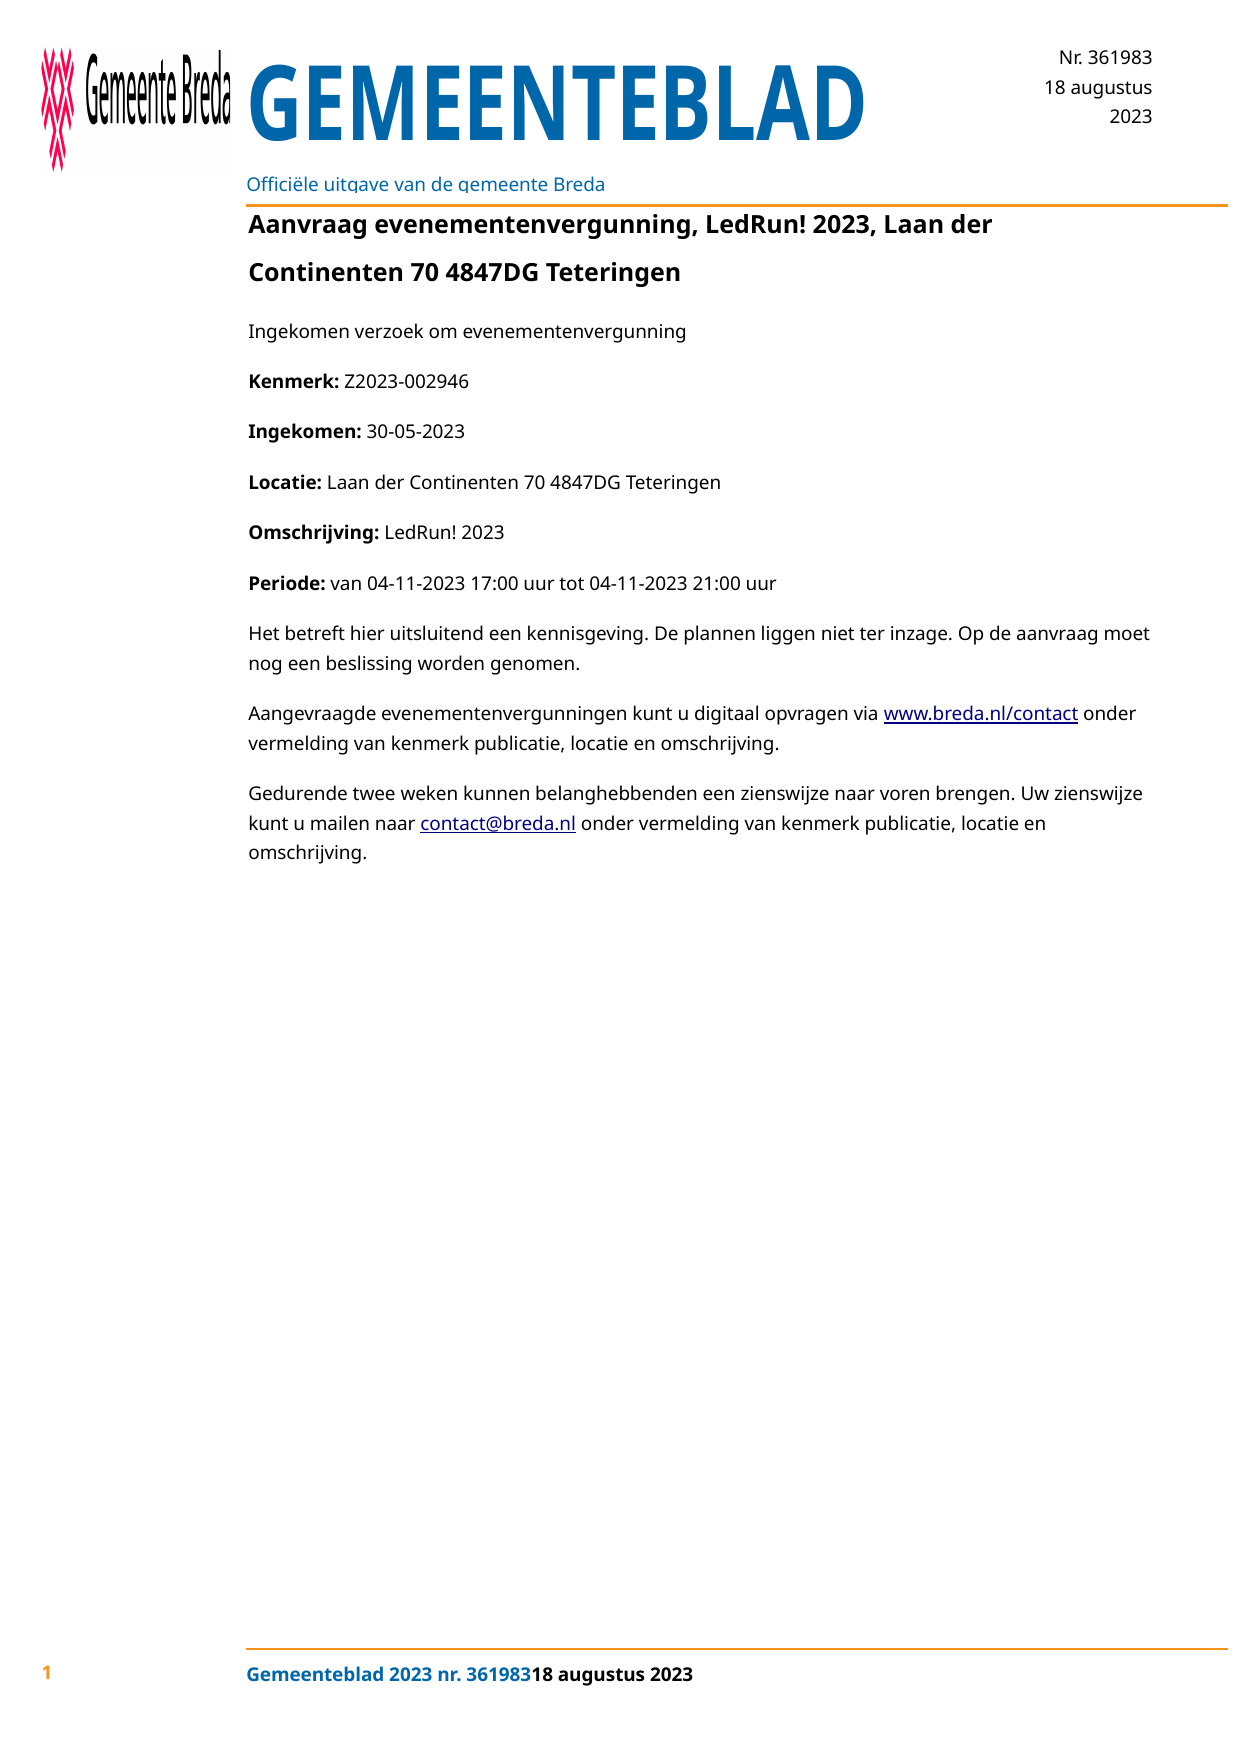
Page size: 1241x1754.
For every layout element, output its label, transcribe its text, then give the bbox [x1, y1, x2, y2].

text Ingekomen verzoek om evenementenvergunning [248, 318, 1152, 344]
text Aangevraagde evenementenvergunningen kunt u digitaal opvragen via www.breda.nl/contact onder vermelding van kenmerk publicatie, locatie en omschrijving. [248, 700, 1152, 756]
text Gedurende twee weken kunnen belanghebbenden een zienswijze naar voren brengen. Uw zienswijze kunt u mailen naar contact@breda.nl onder vermelding van kenmerk publicatie, locatie en omschrijving. [248, 780, 1152, 865]
text Het betreft hier uitsluitend een kennisgeving. De plannen liggen niet ter inzage. Op de aanvraag moet nog een beslissing worden genomen. [248, 620, 1152, 676]
text Periode: van 04-11-2023 17:00 uur tot 04-11-2023 21:00 uur [248, 570, 1152, 596]
text Aanvraag evenementenvergunning, LedRun! 2023, Laan der Continenten 70 4847DG Teteringen [248, 207, 1152, 288]
text Kenmerk: Z2023-002946 [248, 368, 1152, 394]
text Locatie: Laan der Continenten 70 4847DG Teteringen [248, 469, 1152, 495]
text Omschrijving: LedRun! 2023 [248, 519, 1152, 545]
picture [41, 47, 231, 172]
text Ingekomen: 30-05-2023 [248, 419, 1152, 444]
